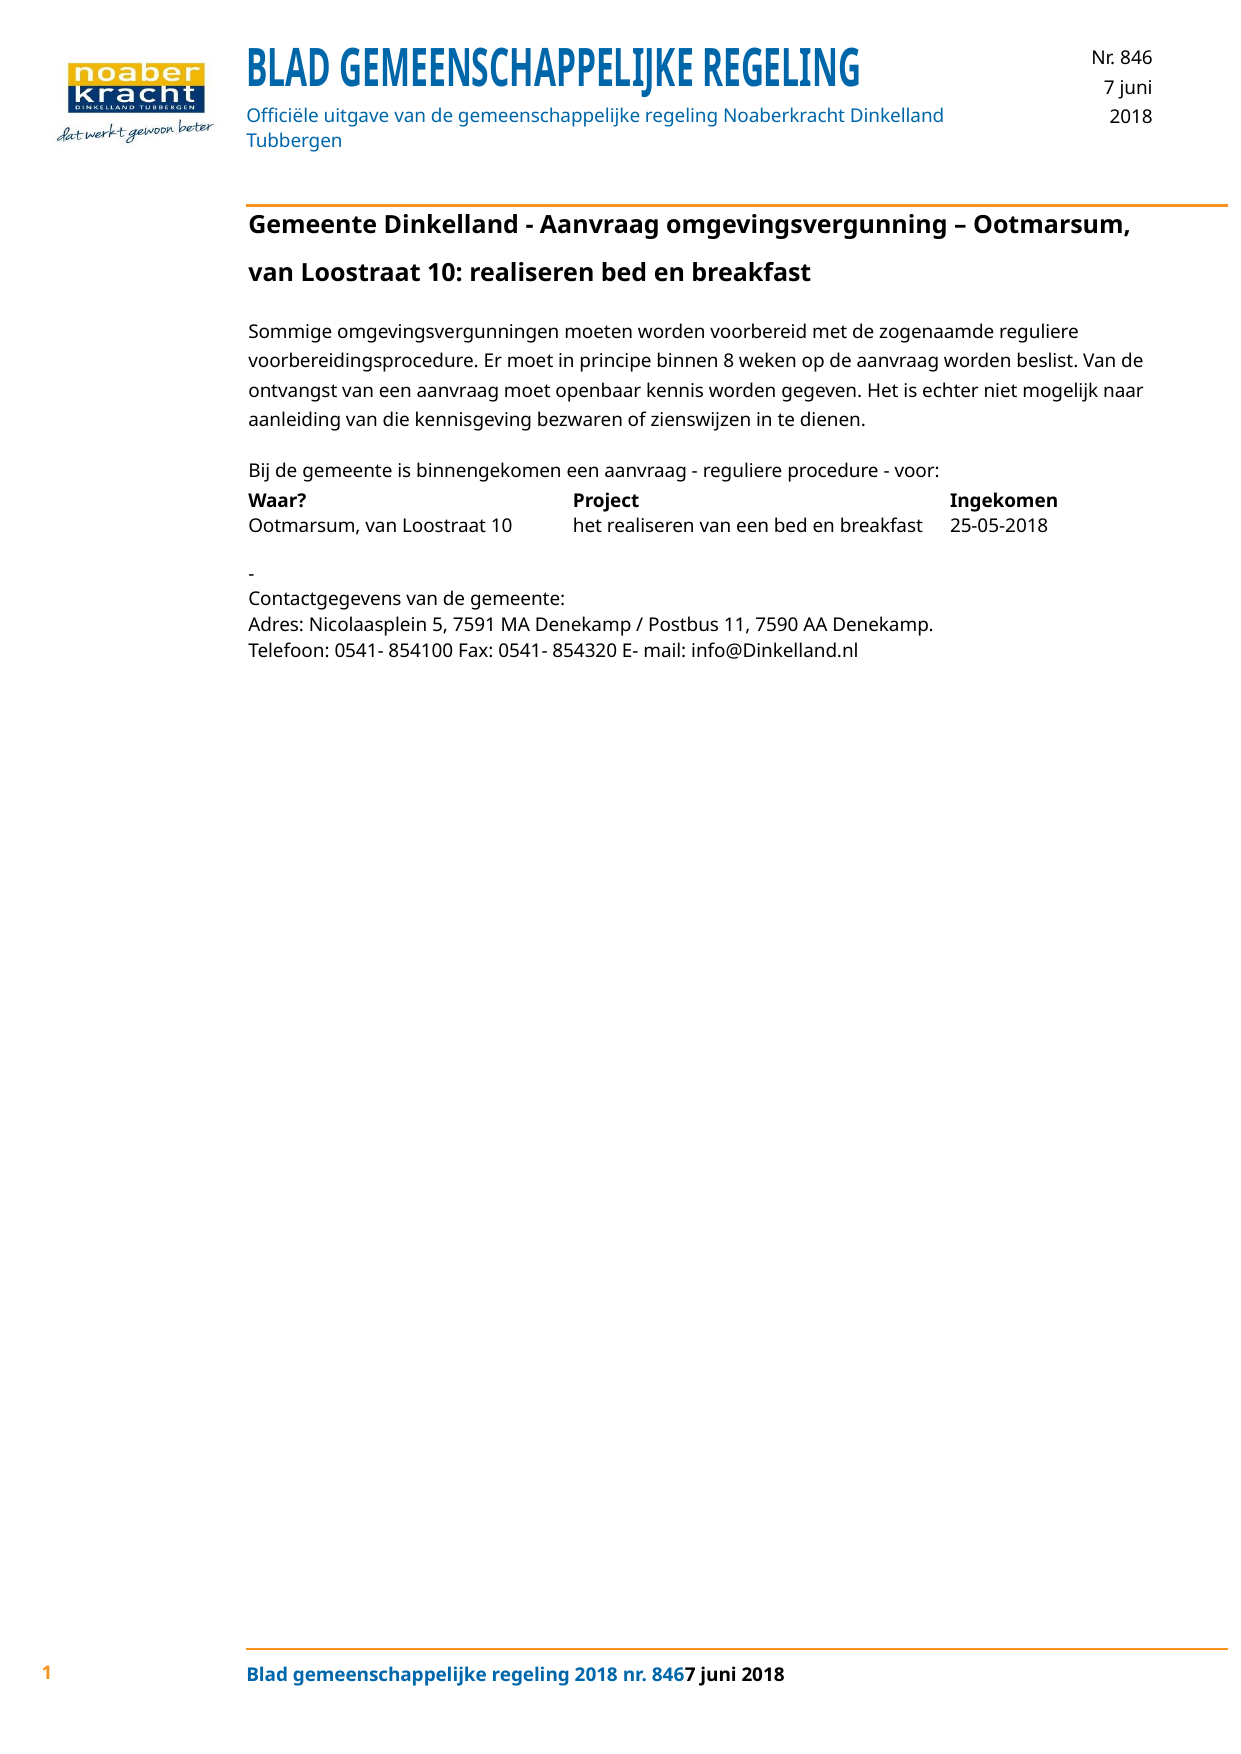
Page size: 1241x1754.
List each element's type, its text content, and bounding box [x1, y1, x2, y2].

table_header Ingekomen [950, 487, 1152, 512]
table_header Project [573, 487, 950, 512]
text Contactgegevens van de gemeente: [248, 585, 1152, 611]
table_cell het realiseren van een bed en breakfast [573, 513, 950, 538]
table_cell Ootmarsum, van Loostraat 10 [248, 513, 573, 538]
text - [248, 560, 1152, 585]
picture [41, 47, 231, 172]
text Adres: Nicolaasplein 5, 7591 MA Denekamp / Postbus 11, 7590 AA Denekamp. [248, 611, 1152, 637]
text Sommige omgevingsvergunningen moeten worden voorbereid met de zogenaamde reguliere voorbereidingsprocedure. Er moet in principe binnen 8 weken op de aanvraag worden beslist. Van de ontvangst van een aanvraag moet openbaar kennis worden gegeven. Het is echter niet mogelijk naar aanleiding van die kennisgeving bezwaren of zienswijzen in te dienen. [248, 318, 1152, 432]
table_header Waar? [248, 487, 573, 512]
table_cell 25-05-2018 [950, 513, 1152, 538]
text Telefoon: 0541- 854100 Fax: 0541- 854320 E- mail: info@Dinkelland.nl [248, 637, 1152, 663]
text Bij de gemeente is binnengekomen een aanvraag - reguliere procedure - voor: [248, 457, 1152, 483]
text Gemeente Dinkelland - Aanvraag omgevingsvergunning – Ootmarsum, van Loostraat 10: realiseren bed en breakfast [248, 207, 1152, 288]
